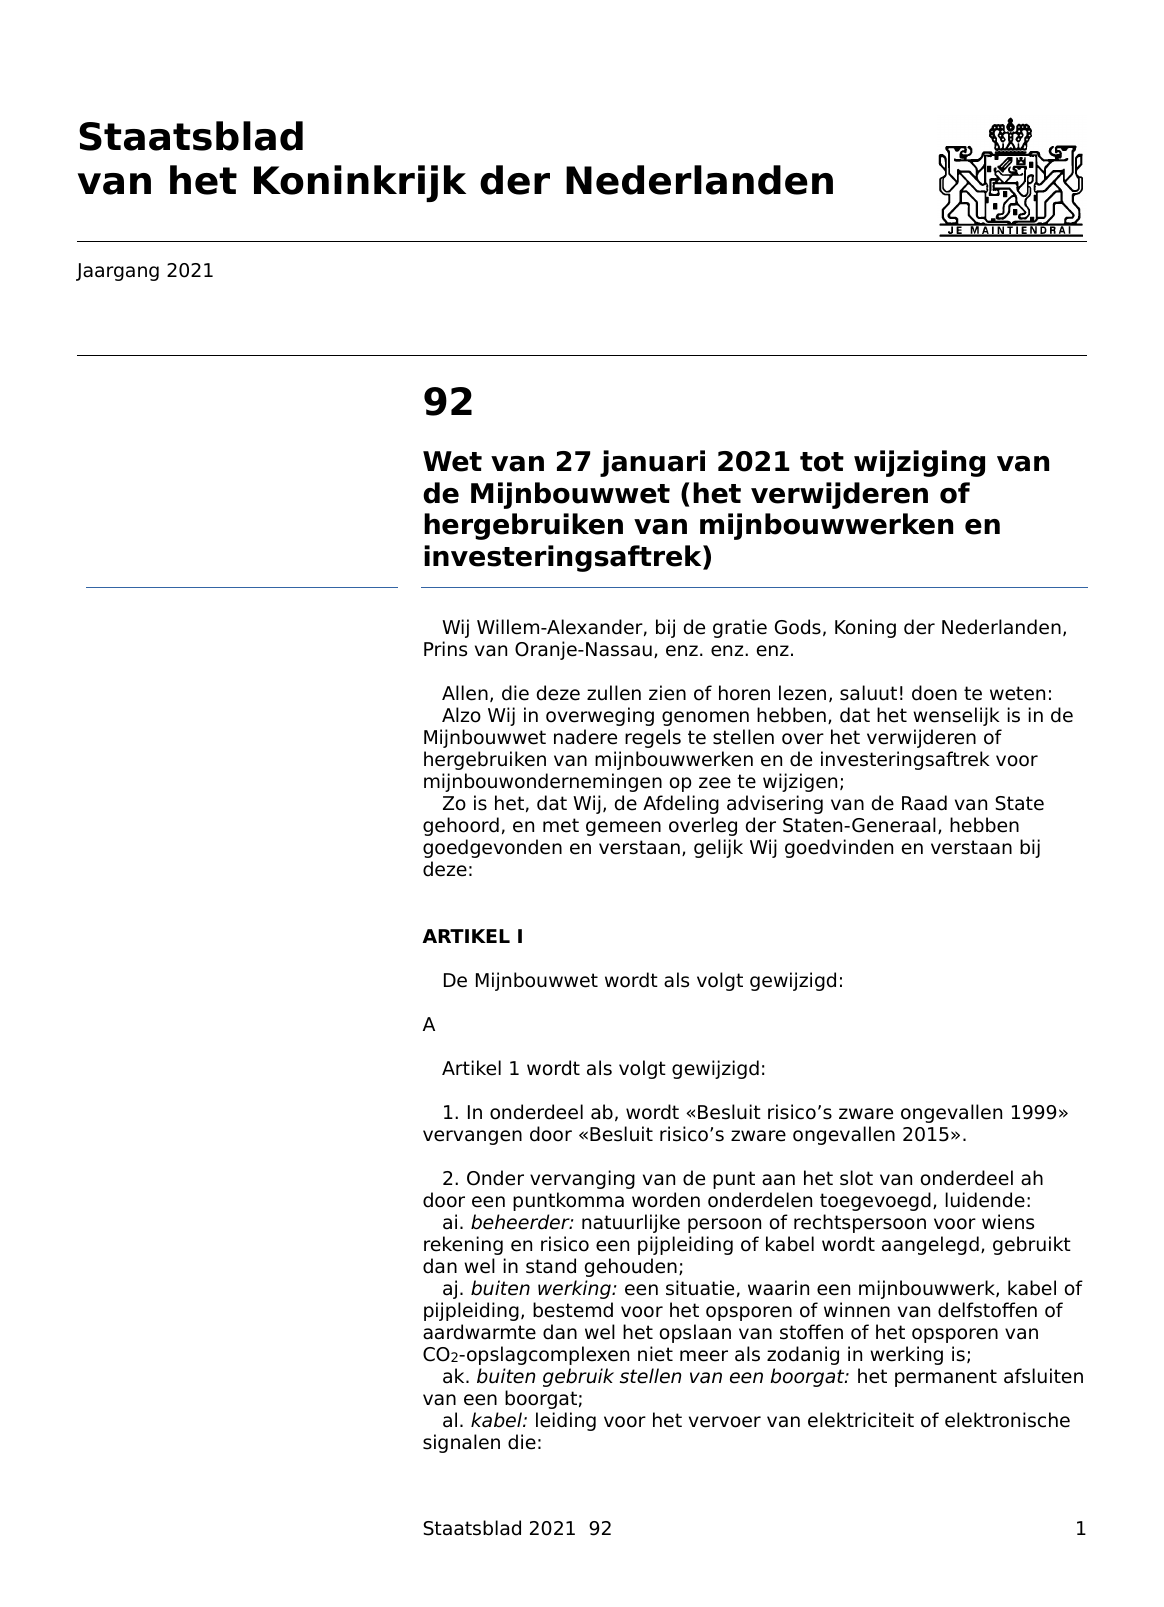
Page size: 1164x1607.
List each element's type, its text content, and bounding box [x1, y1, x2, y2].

text 1. In onderdeel ab, wordt «Besluit risico’s zware ongevallen 1999» vervangen door «Besluit risico’s zware ongevallen 2015». [422, 1102, 1087, 1146]
subtitle 92 [422, 381, 1087, 424]
text Wij Willem-Alexander, bij de gratie Gods, Koning der Nederlanden, Prins van Oranje-Nassau, enz. enz. enz. [422, 617, 1087, 661]
text Alzo Wij in overweging genomen hebben, dat het wenselijk is in de Mijnbouwwet nadere regels te stellen over het verwijderen of hergebruiken van mijnbouwwerken en de investeringsaftrek voor mijnbouwondernemingen op zee te wijzigen; [422, 705, 1087, 793]
picture [936, 115, 1087, 240]
text aj. buiten werking: een situatie, waarin een mijnbouwwerk, kabel of pijpleiding, bestemd voor het opsporen of winnen van delfstoffen of aardwarmte dan wel het opslaan van stoffen of het opsporen van CO2-opslagcomplexen niet meer als zodanig in werking is; [422, 1278, 1087, 1366]
table_cell Jaargang 2021 [77, 242, 1087, 355]
subtitle ARTIKEL I [422, 926, 1087, 947]
text ak. buiten gebruik stellen van een boorgat: het permanent afsluiten van een boorgat; [422, 1366, 1087, 1410]
text A [422, 1014, 1087, 1036]
text Allen, die deze zullen zien of horen lezen, saluut! doen te weten: [422, 683, 1087, 705]
table_header [886, 100, 1087, 241]
text ai. beheerder: natuurlijke persoon of rechtspersoon voor wiens rekening en risico een pijpleiding of kabel wordt aangelegd, gebruikt dan wel in stand gehouden; [422, 1212, 1087, 1278]
table_header Staatsblad van het Koninkrijk der Nederlanden [77, 100, 886, 241]
text De Mijnbouwwet wordt als volgt gewijzigd: [422, 970, 1087, 992]
text 2. Onder vervanging van de punt aan het slot van onderdeel ah door een puntkomma worden onderdelen toegevoegd, luidende: [422, 1168, 1087, 1212]
text Zo is het, dat Wij, de Afdeling advisering van de Raad van State gehoord, en met gemeen overleg der Staten-Generaal, hebben goedgevonden en verstaan, gelijk Wij goedvinden en verstaan bij deze: [422, 793, 1087, 881]
text Wet van 27 januari 2021 tot wijziging van de Mijnbouwwet (het verwijderen of hergebruiken van mijnbouwwerken en investeringsaftrek) [422, 447, 1087, 573]
text al. kabel: leiding voor het vervoer van elektriciteit of elektronische signalen die: [422, 1410, 1087, 1454]
text Artikel 1 wordt als volgt gewijzigd: [422, 1058, 1087, 1080]
